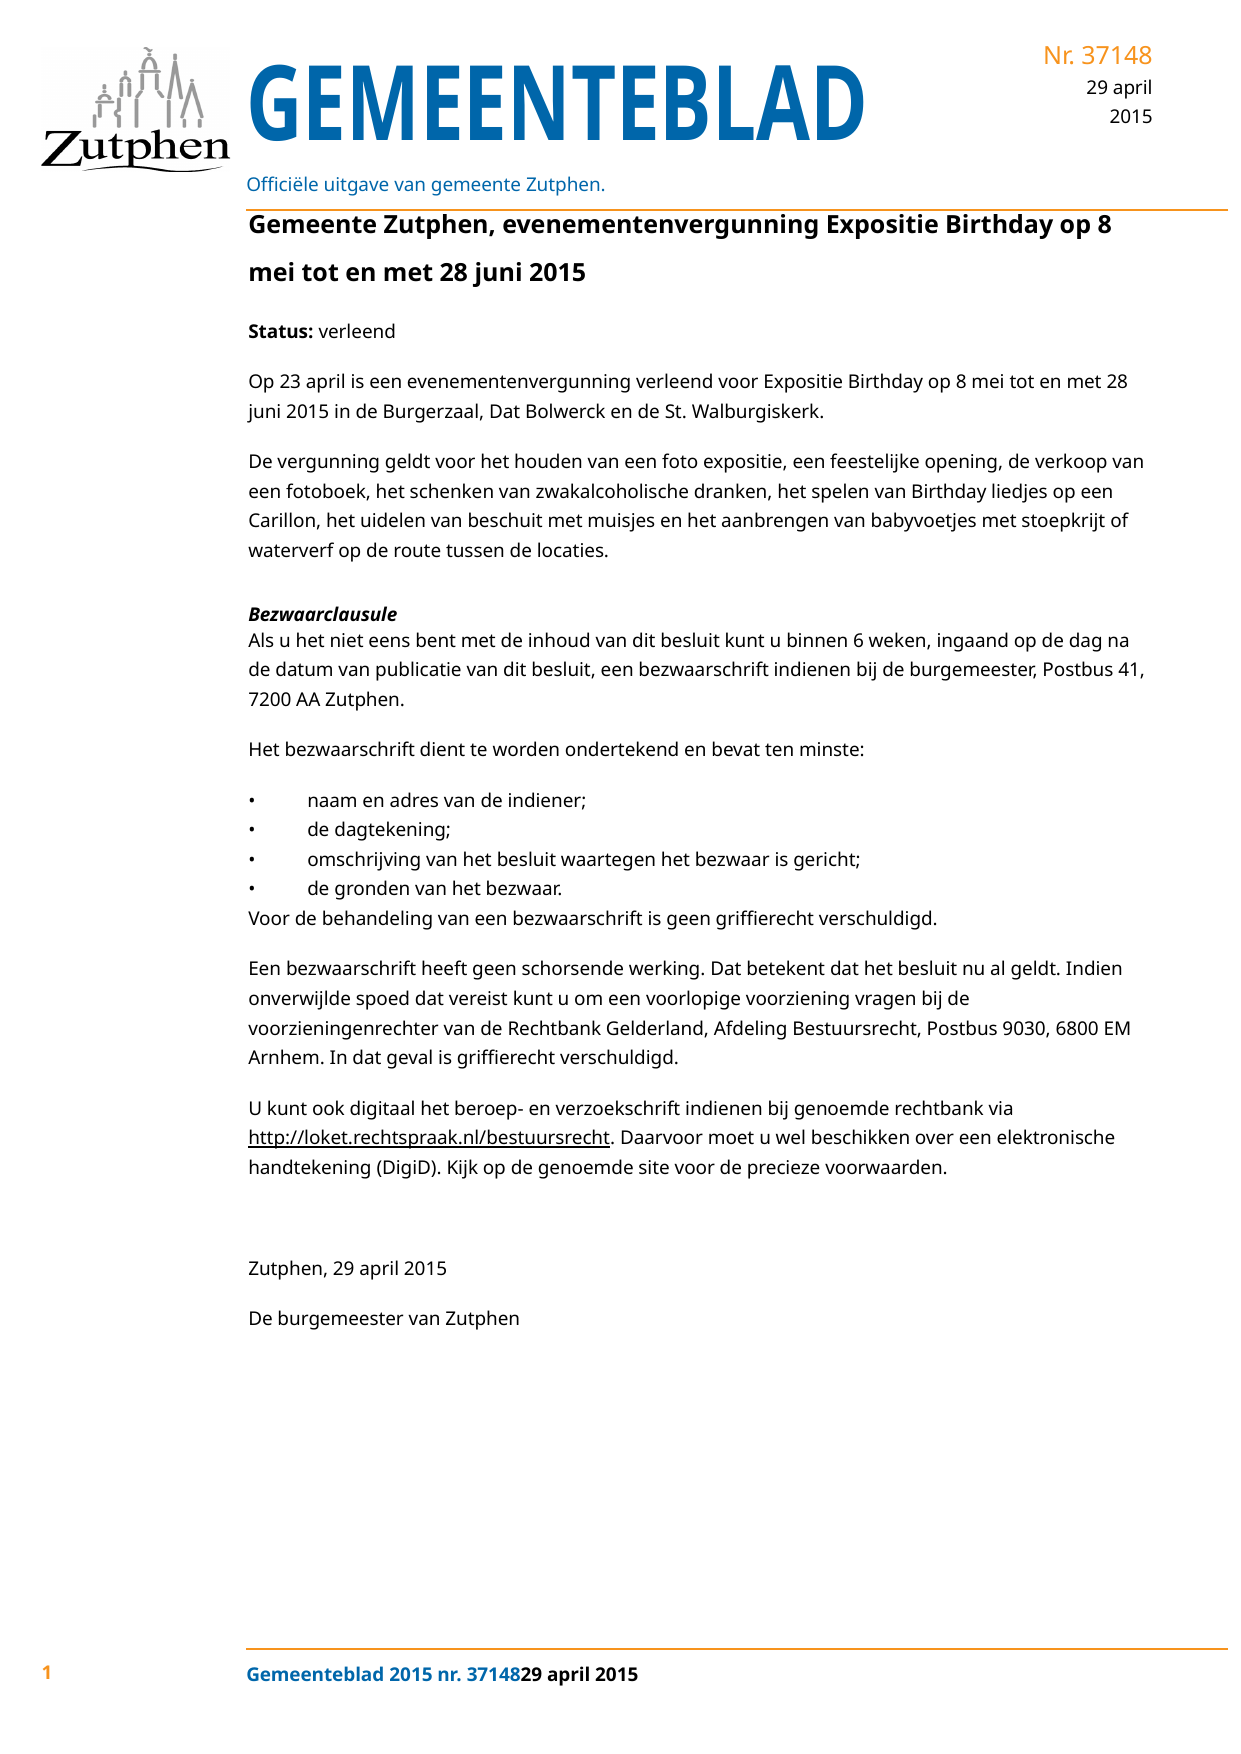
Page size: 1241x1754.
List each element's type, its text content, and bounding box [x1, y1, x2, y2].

list de gronden van het bezwaar. [248, 876, 1152, 901]
list de dagtekening; [248, 816, 1152, 842]
text De vergunning geldt voor het houden van een foto expositie, een feestelijke opening, de verkoop van een fotoboek, het schenken van zwakalcoholische dranken, het spelen van Birthday liedjes op een Carillon, het uidelen van beschuit met muisjes en het aanbrengen van babyvoetjes met stoepkrijt of waterverf op de route tussen de locaties. [248, 448, 1152, 563]
text Zutphen, 29 april 2015 [248, 1255, 1152, 1280]
text De burgemeester van Zutphen [248, 1305, 1152, 1331]
text Gemeente Zutphen, evenementenvergunning Expositie Birthday op 8 mei tot en met 28 juni 2015 [248, 211, 1152, 288]
text Bezwaarclausule [248, 601, 1152, 627]
list omschrijving van het besluit waartegen het bezwaar is gericht; [248, 846, 1152, 872]
text Status: verleend [248, 318, 1152, 344]
list naam en adres van de indiener; [248, 787, 1152, 812]
text Het bezwaarschrift dient te worden ondertekend en bevat ten minste: [248, 736, 1152, 762]
text Voor de behandeling van een bezwaarschrift is geen griffierecht verschuldigd. [248, 905, 1152, 931]
text Als u het niet eens bent met de inhoud van dit besluit kunt u binnen 6 weken, ingaand op de dag na de datum van publicatie van dit besluit, een bezwaarschrift indienen bij de burgemeester, Postbus 41, 7200 AA Zutphen. [248, 627, 1152, 712]
text U kunt ook digitaal het beroep- en verzoekschrift indienen bij genoemde rechtbank via http://loket.rechtspraak.nl/bestuursrecht. Daarvoor moet u wel beschikken over een elektronische handtekening (DigiD). Kijk op de genoemde site voor de precieze voorwaarden. [248, 1095, 1152, 1179]
text Een bezwaarschrift heeft geen schorsende werking. Dat betekent dat het besluit nu al geldt. Indien onverwijlde spoed dat vereist kunt u om een voorlopige voorziening vragen bij de voorzieningenrechter van de Rechtbank Gelderland, Afdeling Bestuursrecht, Postbus 9030, 6800 EM Arnhem. In dat geval is griffierecht verschuldigd. [248, 956, 1152, 1070]
text Op 23 april is een evenementenvergunning verleend voor Expositie Birthday op 8 mei tot en met 28 juni 2015 in de Burgerzaal, Dat Bolwerck en de St. Walburgiskerk. [248, 368, 1152, 424]
picture [41, 47, 231, 172]
